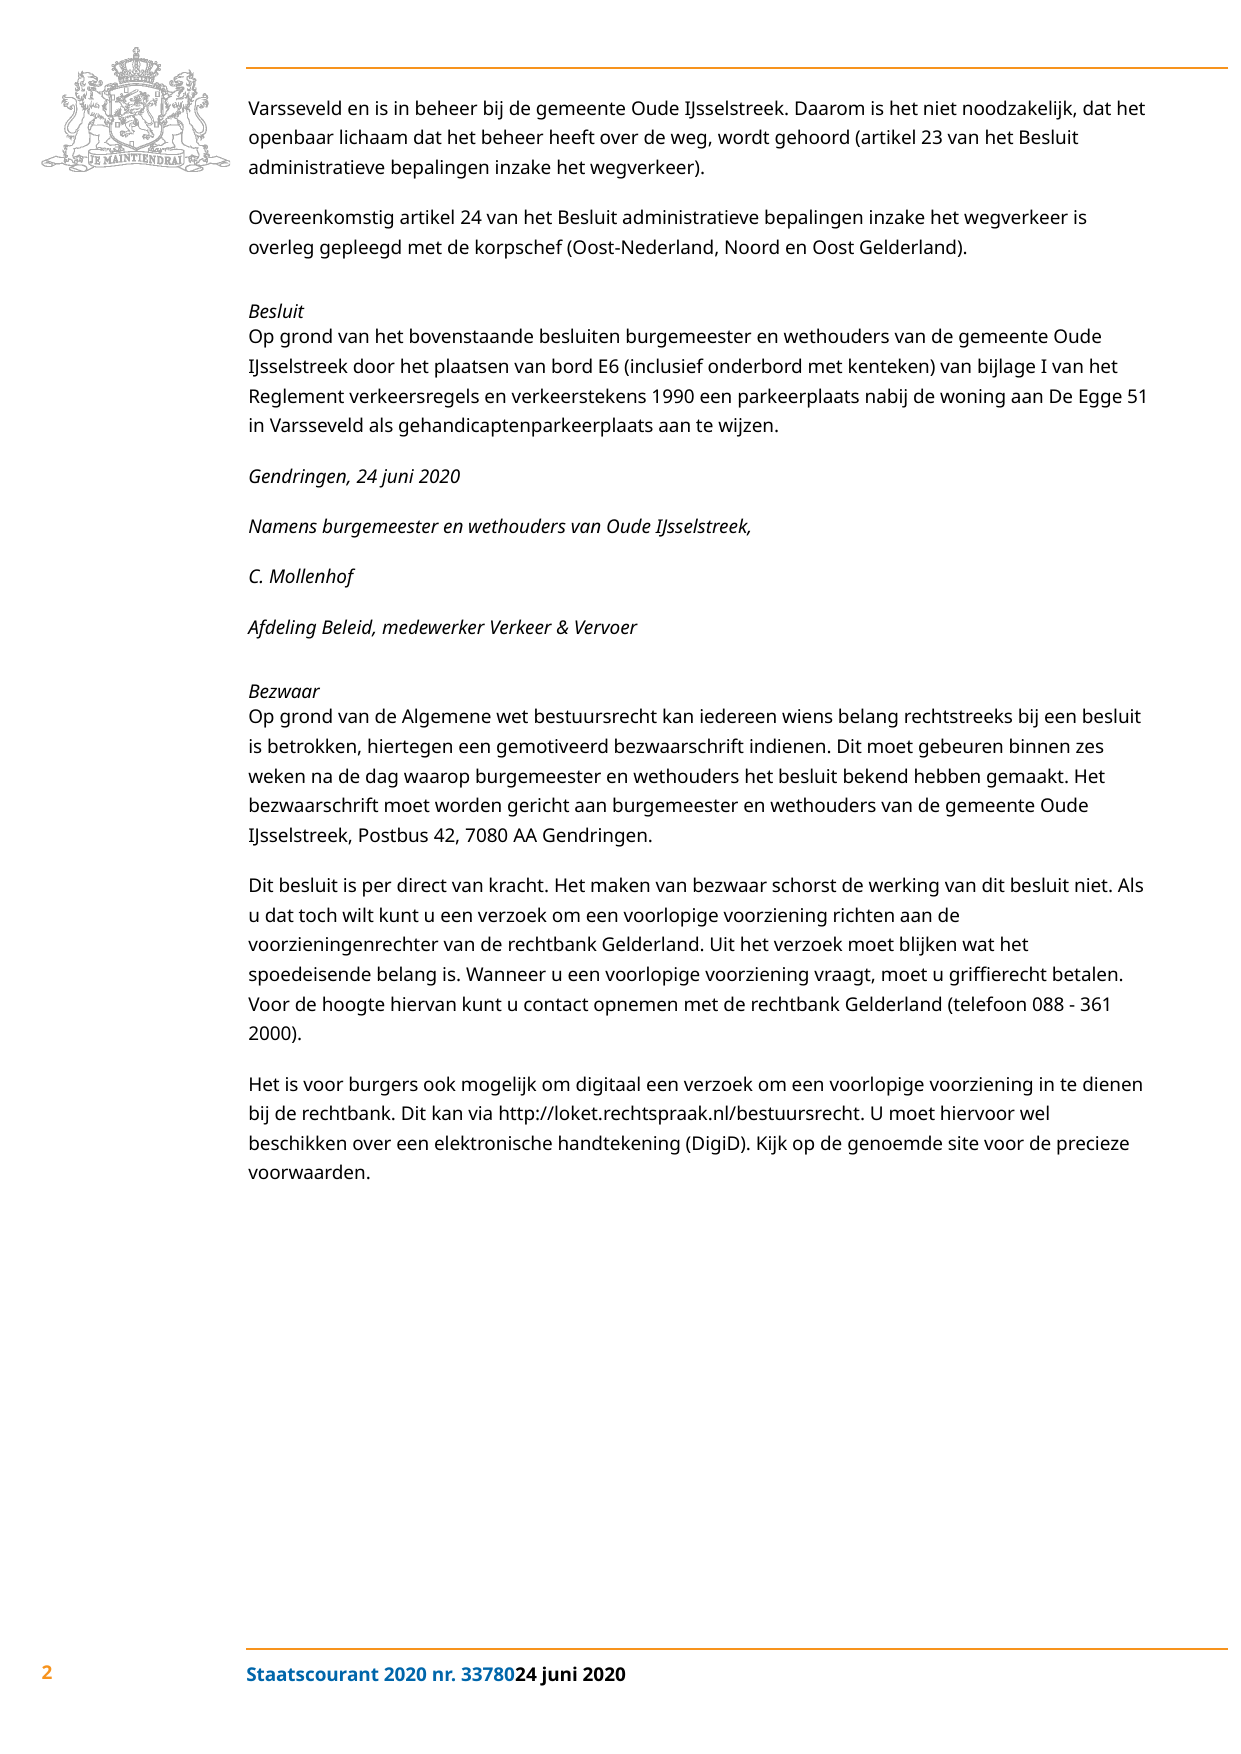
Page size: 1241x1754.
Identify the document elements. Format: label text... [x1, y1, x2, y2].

picture [41, 47, 231, 172]
text Overeenkomstig artikel 24 van het Besluit administratieve bepalingen inzake het wegverkeer is overleg gepleegd met de korpschef (Oost-Nederland, Noord en Oost Gelderland). [248, 204, 1152, 260]
text C. Mollenhof [248, 564, 1152, 589]
text Gendringen, 24 juni 2020 [248, 463, 1152, 488]
text Op grond van de Algemene wet bestuursrecht kan iedereen wiens belang rechtstreeks bij een besluit is betrokken, hiertegen een gemotiveerd bezwaarschrift indienen. Dit moet gebeuren binnen zes weken na de dag waarop burgemeester en wethouders het besluit bekend hebben gemaakt. Het bezwaarschrift moet worden gericht aan burgemeester en wethouders van de gemeente Oude IJsselstreek, Postbus 42, 7080 AA Gendringen. [248, 704, 1152, 848]
text Dit besluit is per direct van kracht. Het maken van bezwaar schorst de werking van dit besluit niet. Als u dat toch wilt kunt u een verzoek om een voorlopige voorziening richten aan de voorzieningenrechter van de rechtbank Gelderland. Uit het verzoek moet blijken wat het spoedeisende belang is. Wanneer u een voorlopige voorziening vraagt, moet u griffierecht betalen. Voor de hoogte hiervan kunt u contact opnemen met de rechtbank Gelderland (telefoon 088 - 361 2000). [248, 872, 1152, 1046]
text Bezwaar [248, 678, 1152, 704]
text Op grond van het bovenstaande besluiten burgemeester en wethouders van de gemeente Oude IJsselstreek door het plaatsen van bord E6 (inclusief onderbord met kenteken) van bijlage I van het Reglement verkeersregels en verkeerstekens 1990 een parkeerplaats nabij de woning aan De Egge 51 in Varsseveld als gehandicaptenparkeerplaats aan te wijzen. [248, 324, 1152, 438]
text Namens burgemeester en wethouders van Oude IJsselstreek, [248, 513, 1152, 539]
text Varsseveld en is in beheer bij de gemeente Oude IJsselstreek. Daarom is het niet noodzakelijk, dat het openbaar lichaam dat het beheer heeft over de weg, wordt gehoord (artikel 23 van het Besluit administratieve bepalingen inzake het wegverkeer). [248, 95, 1152, 180]
text Besluit [248, 298, 1152, 324]
text Het is voor burgers ook mogelijk om digitaal een verzoek om een voorlopige voorziening in te dienen bij de rechtbank. Dit kan via http://loket.rechtspraak.nl/bestuursrecht. U moet hiervoor wel beschikken over een elektronische handtekening (DigiD). Kijk op de genoemde site voor de precieze voorwaarden. [248, 1071, 1152, 1185]
text Afdeling Beleid, medewerker Verkeer & Vervoer [248, 614, 1152, 640]
